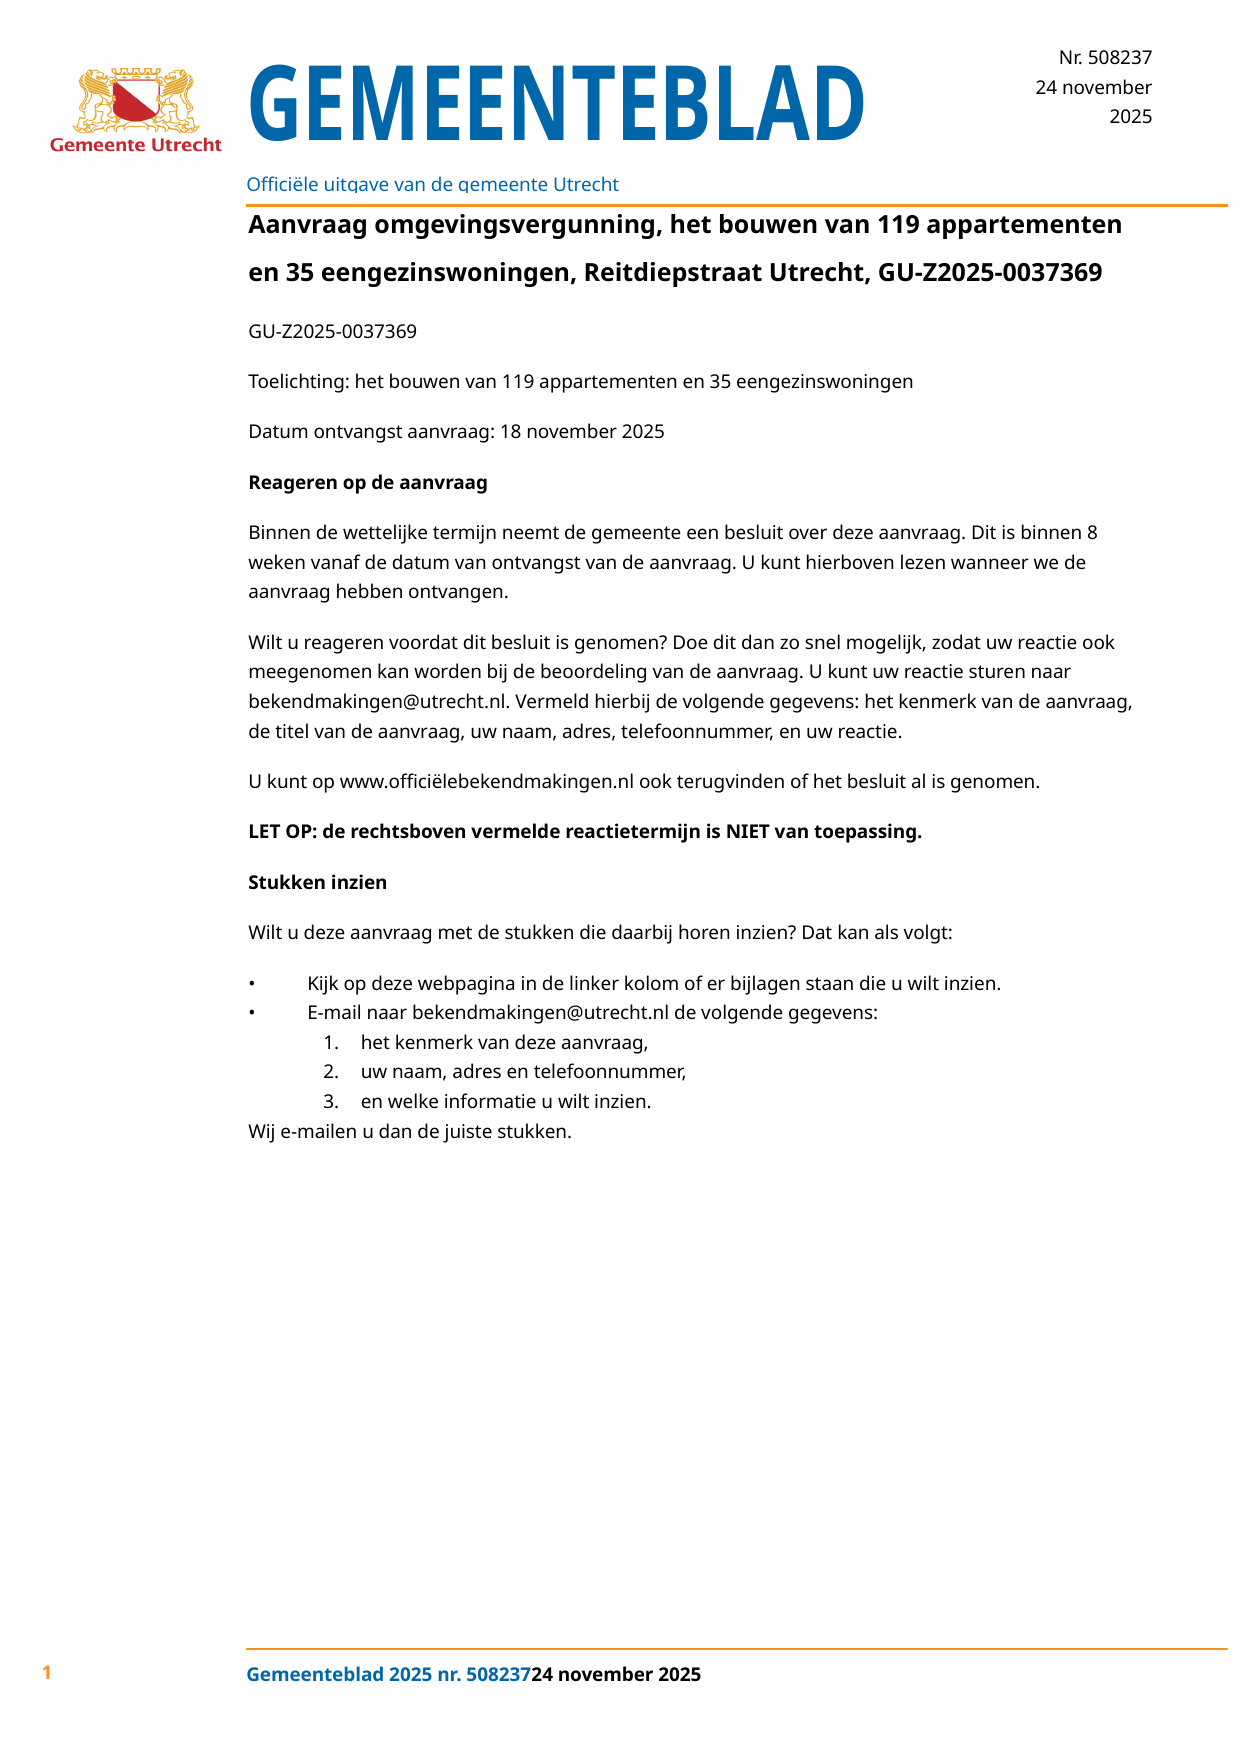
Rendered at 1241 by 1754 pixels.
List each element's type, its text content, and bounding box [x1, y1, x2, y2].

text Stukken inzien [248, 869, 1152, 895]
text Aanvraag omgevingsvergunning, het bouwen van 119 appartementen en 35 eengezinswoningen, Reitdiepstraat Utrecht, GU-Z2025-0037369 [248, 207, 1152, 288]
text Toelichting: het bouwen van 119 appartementen en 35 eengezinswoningen [248, 368, 1152, 394]
list Kijk op deze webpagina in de linker kolom of er bijlagen staan die u wilt inzien. [248, 970, 1152, 996]
list het kenmerk van deze aanvraag, [323, 1029, 1152, 1055]
text Datum ontvangst aanvraag: 18 november 2025 [248, 419, 1152, 444]
text Binnen de wettelijke termijn neemt de gemeente een besluit over deze aanvraag. Dit is binnen 8 weken vanaf de datum van ontvangst van de aanvraag. U kunt hierboven lezen wanneer we de aanvraag hebben ontvangen. [248, 519, 1152, 604]
text LET OP: de rechtsboven vermelde reactietermijn is NIET van toepassing. [248, 819, 1152, 844]
text U kunt op www.officiëlebekendmakingen.nl ook terugvinden of het besluit al is genomen. [248, 768, 1152, 794]
text GU-Z2025-0037369 [248, 318, 1152, 344]
text Reageren op de aanvraag [248, 469, 1152, 495]
text Wilt u reageren voordat dit besluit is genomen? Doe dit dan zo snel mogelijk, zodat uw reactie ook meegenomen kan worden bij de beoordeling van de aanvraag. U kunt uw reactie sturen naar bekendmakingen@utrecht.nl. Vermeld hierbij de volgende gegevens: het kenmerk van de aanvraag, de titel van de aanvraag, uw naam, adres, telefoonnummer, en uw reactie. [248, 629, 1152, 744]
picture [41, 47, 231, 172]
text Wij e-mailen u dan de juiste stukken. [248, 1118, 1152, 1144]
text Wilt u deze aanvraag met de stukken die daarbij horen inzien? Dat kan als volgt: [248, 919, 1152, 945]
list uw naam, adres en telefoonnummer, [323, 1059, 1152, 1084]
list en welke informatie u wilt inzien. [323, 1088, 1152, 1114]
list E-mail naar bekendmakingen@utrecht.nl de volgende gegevens: [248, 999, 1152, 1025]
